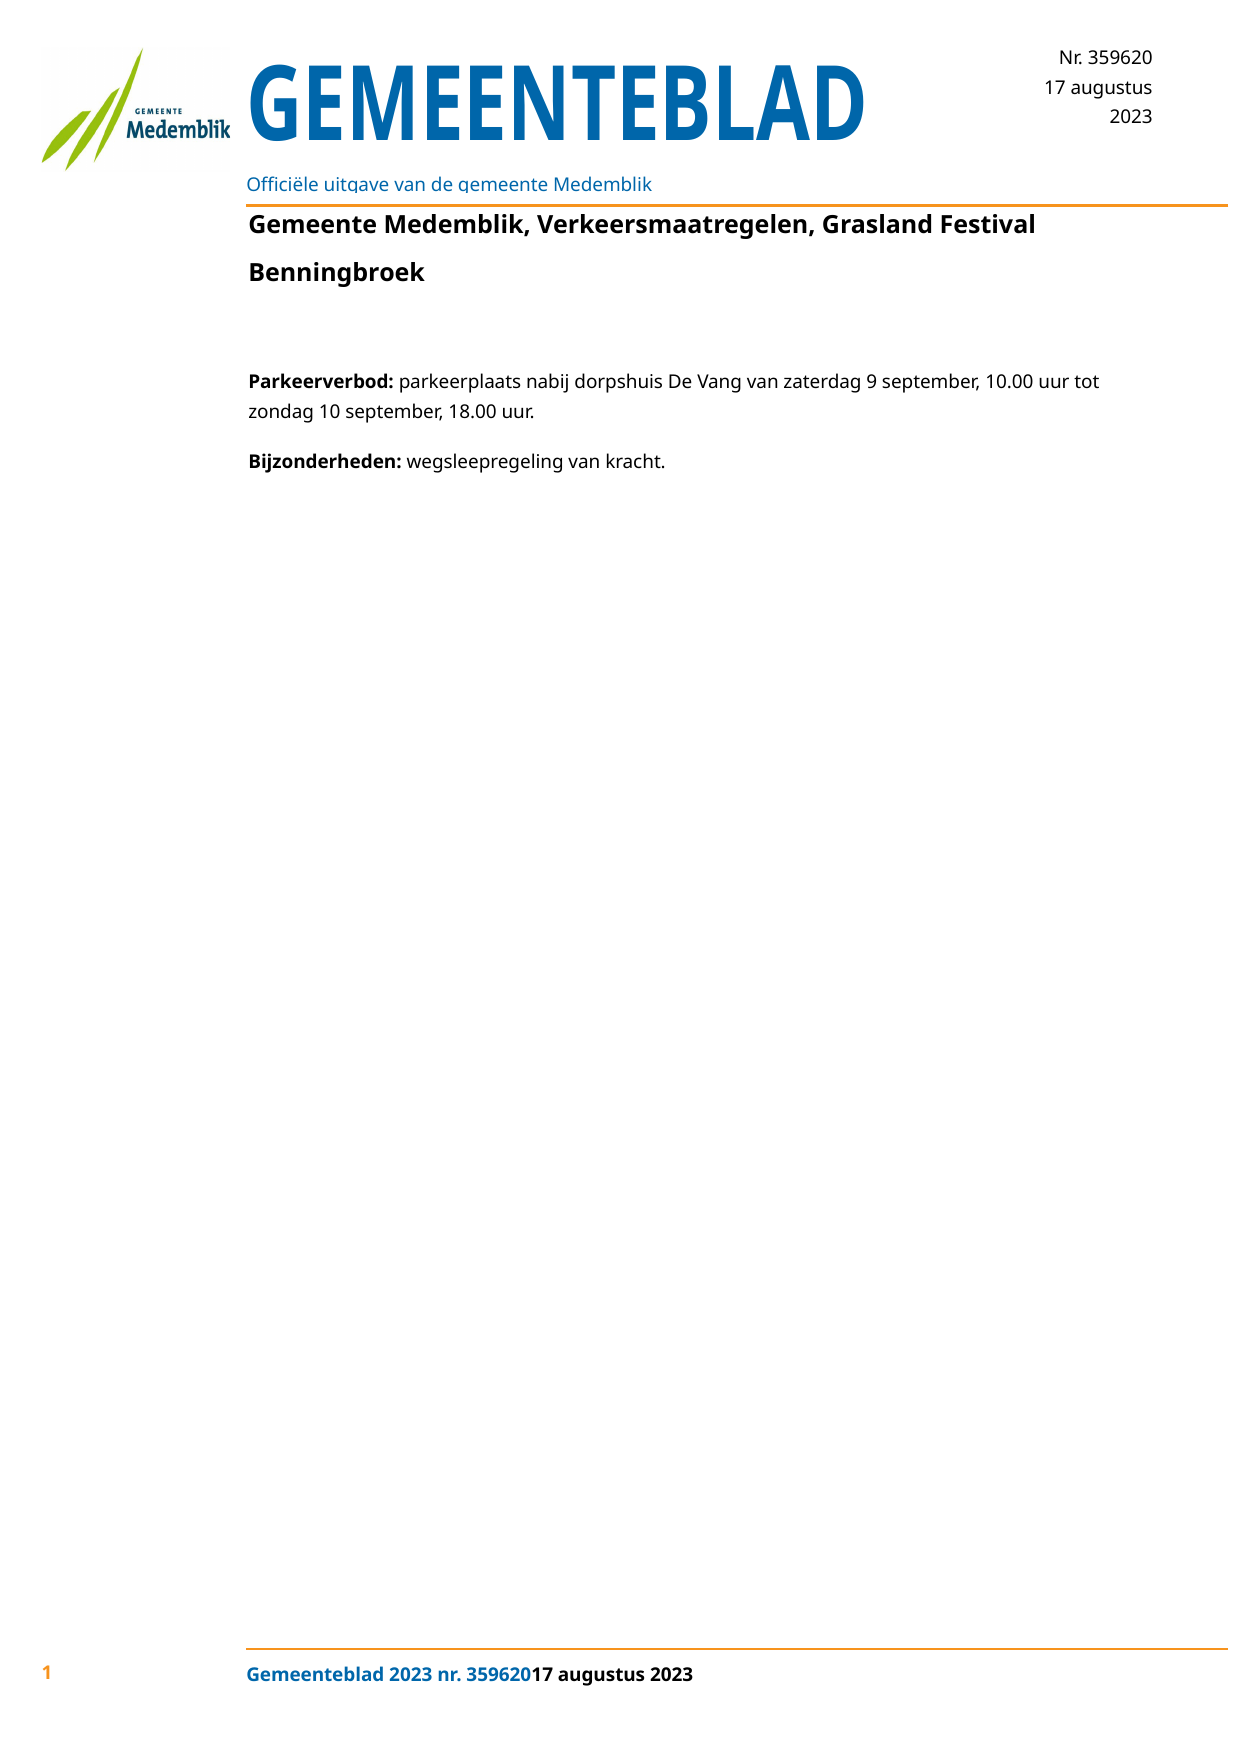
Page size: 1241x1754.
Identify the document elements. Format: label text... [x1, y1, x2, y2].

text Parkeerverbod: parkeerplaats nabij dorpshuis De Vang van zaterdag 9 september, 10.00 uur tot zondag 10 september, 18.00 uur. [248, 368, 1152, 424]
picture [41, 47, 231, 172]
text Bijzonderheden: wegsleepregeling van kracht. [248, 448, 1152, 474]
text Gemeente Medemblik, Verkeersmaatregelen, Grasland Festival Benningbroek [248, 207, 1152, 288]
